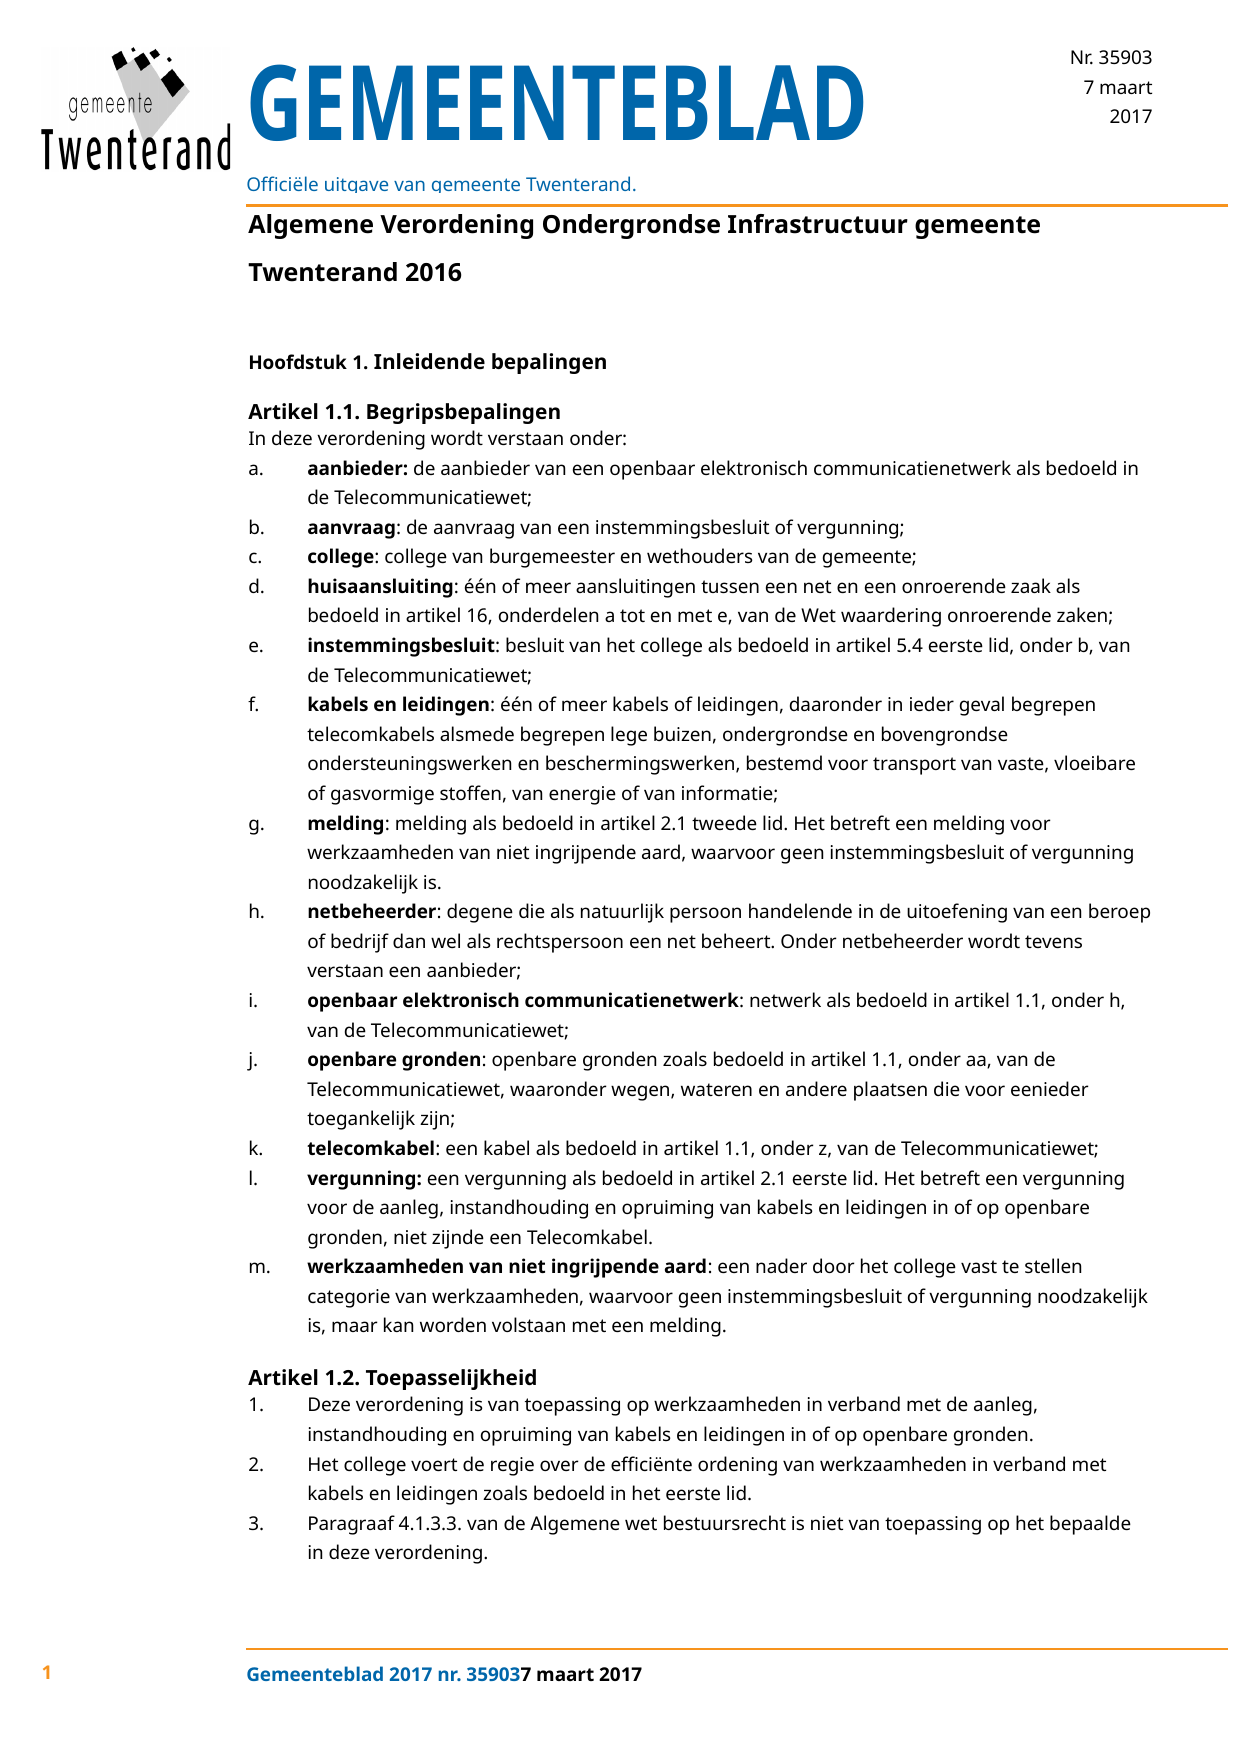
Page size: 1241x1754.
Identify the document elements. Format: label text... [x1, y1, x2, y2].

list aanvraag: de aanvraag van een instemmingsbesluit of vergunning; [248, 514, 1152, 540]
list telecomkabel: een kabel als bedoeld in artikel 1.1, onder z, van de Telecommunicatiewet; [248, 1135, 1152, 1161]
list openbare gronden: openbare gronden zoals bedoeld in artikel 1.1, onder aa, van de Telecommunicatiewet, waaronder wegen, wateren en andere plaatsen die voor eenieder toegankelijk zijn; [248, 1046, 1152, 1131]
text Artikel 1.2. Toepasselijkheid [248, 1363, 1152, 1392]
list Paragraaf 4.1.3.3. van de Algemene wet bestuursrecht is niet van toepassing op het bepaalde in deze verordening. [248, 1510, 1152, 1565]
text Algemene Verordening Ondergrondse Infrastructuur gemeente Twenterand 2016 [248, 207, 1152, 288]
list huisaansluiting: één of meer aansluitingen tussen een net en een onroerende zaak als bedoeld in artikel 16, onderdelen a tot en met e, van de Wet waardering onroerende zaken; [248, 573, 1152, 628]
text Hoofdstuk 1. Inleidende bepalingen [248, 347, 1152, 376]
list werkzaamheden van niet ingrijpende aard: een nader door het college vast te stellen categorie van werkzaamheden, waarvoor geen instemmingsbesluit of vergunning noodzakelijk is, maar kan worden volstaan met een melding. [248, 1253, 1152, 1338]
list Deze verordening is van toepassing op werkzaamheden in verband met de aanleg, instandhouding en opruiming van kabels en leidingen in of op openbare gronden. [248, 1392, 1152, 1447]
picture [41, 47, 231, 172]
list netbeheerder: degene die als natuurlijk persoon handelende in de uitoefening van een beroep of bedrijf dan wel als rechtspersoon een net beheert. Onder netbeheerder wordt tevens verstaan een aanbieder; [248, 898, 1152, 983]
list college: college van burgemeester en wethouders van de gemeente; [248, 543, 1152, 569]
list vergunning: een vergunning als bedoeld in artikel 2.1 eerste lid. Het betreft een vergunning voor de aanleg, instandhouding en opruiming van kabels en leidingen in of op openbare gronden, niet zijnde een Telecomkabel. [248, 1165, 1152, 1250]
list aanbieder: de aanbieder van een openbaar elektronisch communicatienetwerk als bedoeld in de Telecommunicatiewet; [248, 455, 1152, 510]
list instemmingsbesluit: besluit van het college als bedoeld in artikel 5.4 eerste lid, onder b, van de Telecommunicatiewet; [248, 632, 1152, 688]
list melding: melding als bedoeld in artikel 2.1 tweede lid. Het betreft een melding voor werkzaamheden van niet ingrijpende aard, waarvoor geen instemmingsbesluit of vergunning noodzakelijk is. [248, 810, 1152, 895]
text In deze verordening wordt verstaan onder: [248, 425, 1152, 451]
list kabels en leidingen: één of meer kabels of leidingen, daaronder in ieder geval begrepen telecomkabels alsmede begrepen lege buizen, ondergrondse en bovengrondse ondersteuningswerken en beschermingswerken, bestemd voor transport van vaste, vloeibare of gasvormige stoffen, van energie of van informatie; [248, 691, 1152, 806]
list Het college voert de regie over de efficiënte ordening van werkzaamheden in verband met kabels en leidingen zoals bedoeld in het eerste lid. [248, 1451, 1152, 1506]
text Artikel 1.1. Begripsbepalingen [248, 397, 1152, 425]
list openbaar elektronisch communicatienetwerk: netwerk als bedoeld in artikel 1.1, onder h, van de Telecommunicatiewet; [248, 987, 1152, 1043]
